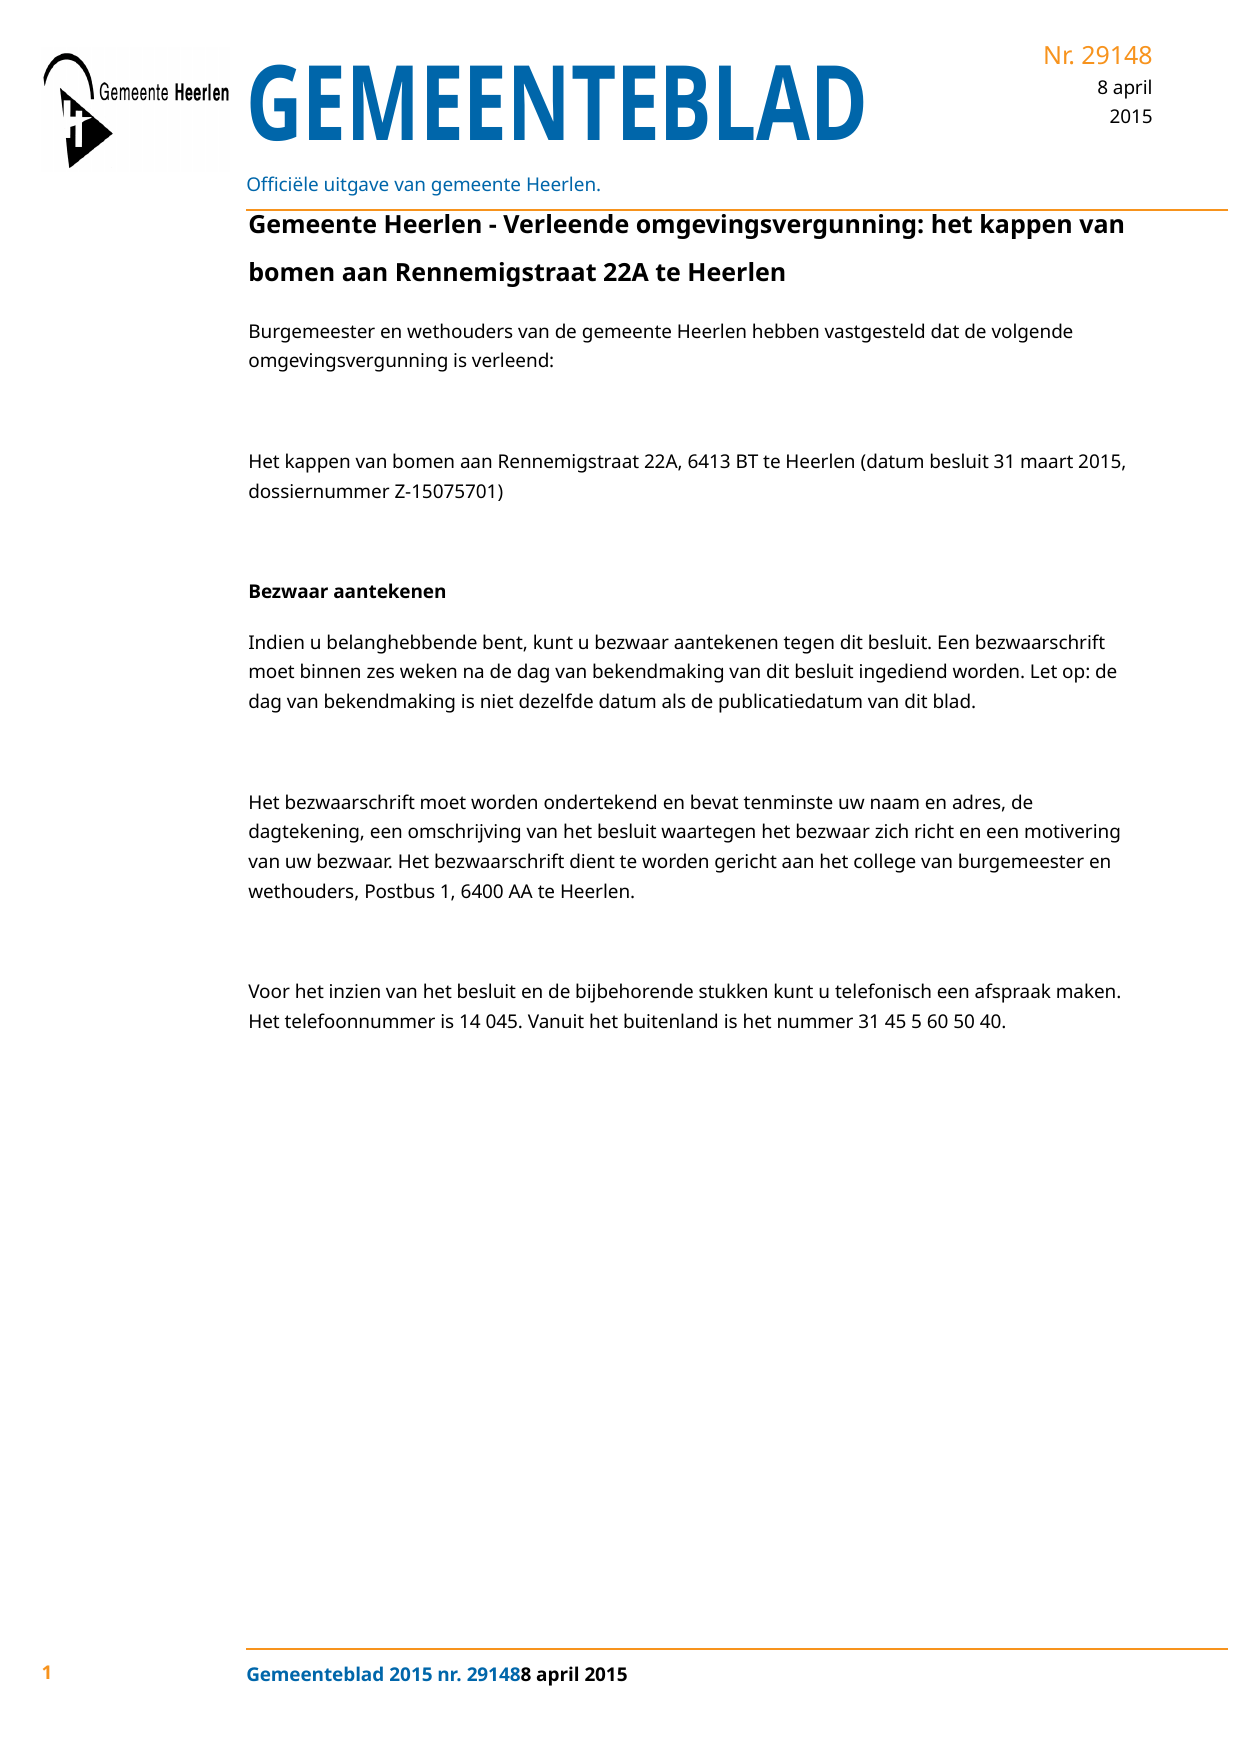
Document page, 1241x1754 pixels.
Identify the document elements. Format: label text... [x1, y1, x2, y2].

text Gemeente Heerlen - Verleende omgevingsvergunning: het kappen van bomen aan Rennemigstraat 22A te Heerlen [248, 211, 1152, 288]
text Bezwaar aantekenen [248, 579, 1152, 604]
text Indien u belanghebbende bent, kunt u bezwaar aantekenen tegen dit besluit. Een bezwaarschrift moet binnen zes weken na de dag van bekendmaking van dit besluit ingediend worden. Let op: de dag van bekendmaking is niet dezelfde datum als de publicatiedatum van dit blad. [248, 629, 1152, 714]
picture [41, 47, 231, 172]
text Het bezwaarschrift moet worden ondertekend en bevat tenminste uw naam en adres, de dagtekening, een omschrijving van het besluit waartegen het bezwaar zich richt en een motivering van uw bezwaar. Het bezwaarschrift dient te worden gericht aan het college van burgemeester en wethouders, Postbus 1, 6400 AA te Heerlen. [248, 789, 1152, 904]
text Het kappen van bomen aan Rennemigstraat 22A, 6413 BT te Heerlen (datum besluit 31 maart 2015, dossiernummer Z-15075701) [248, 448, 1152, 504]
text Voor het inzien van het besluit en de bijbehorende stukken kunt u telefonisch een afspraak maken. Het telefoonnummer is 14 045. Vanuit het buitenland is het nummer 31 45 5 60 50 40. [248, 979, 1152, 1034]
text Burgemeester en wethouders van de gemeente Heerlen hebben vastgesteld dat de volgende omgevingsvergunning is verleend: [248, 318, 1152, 373]
